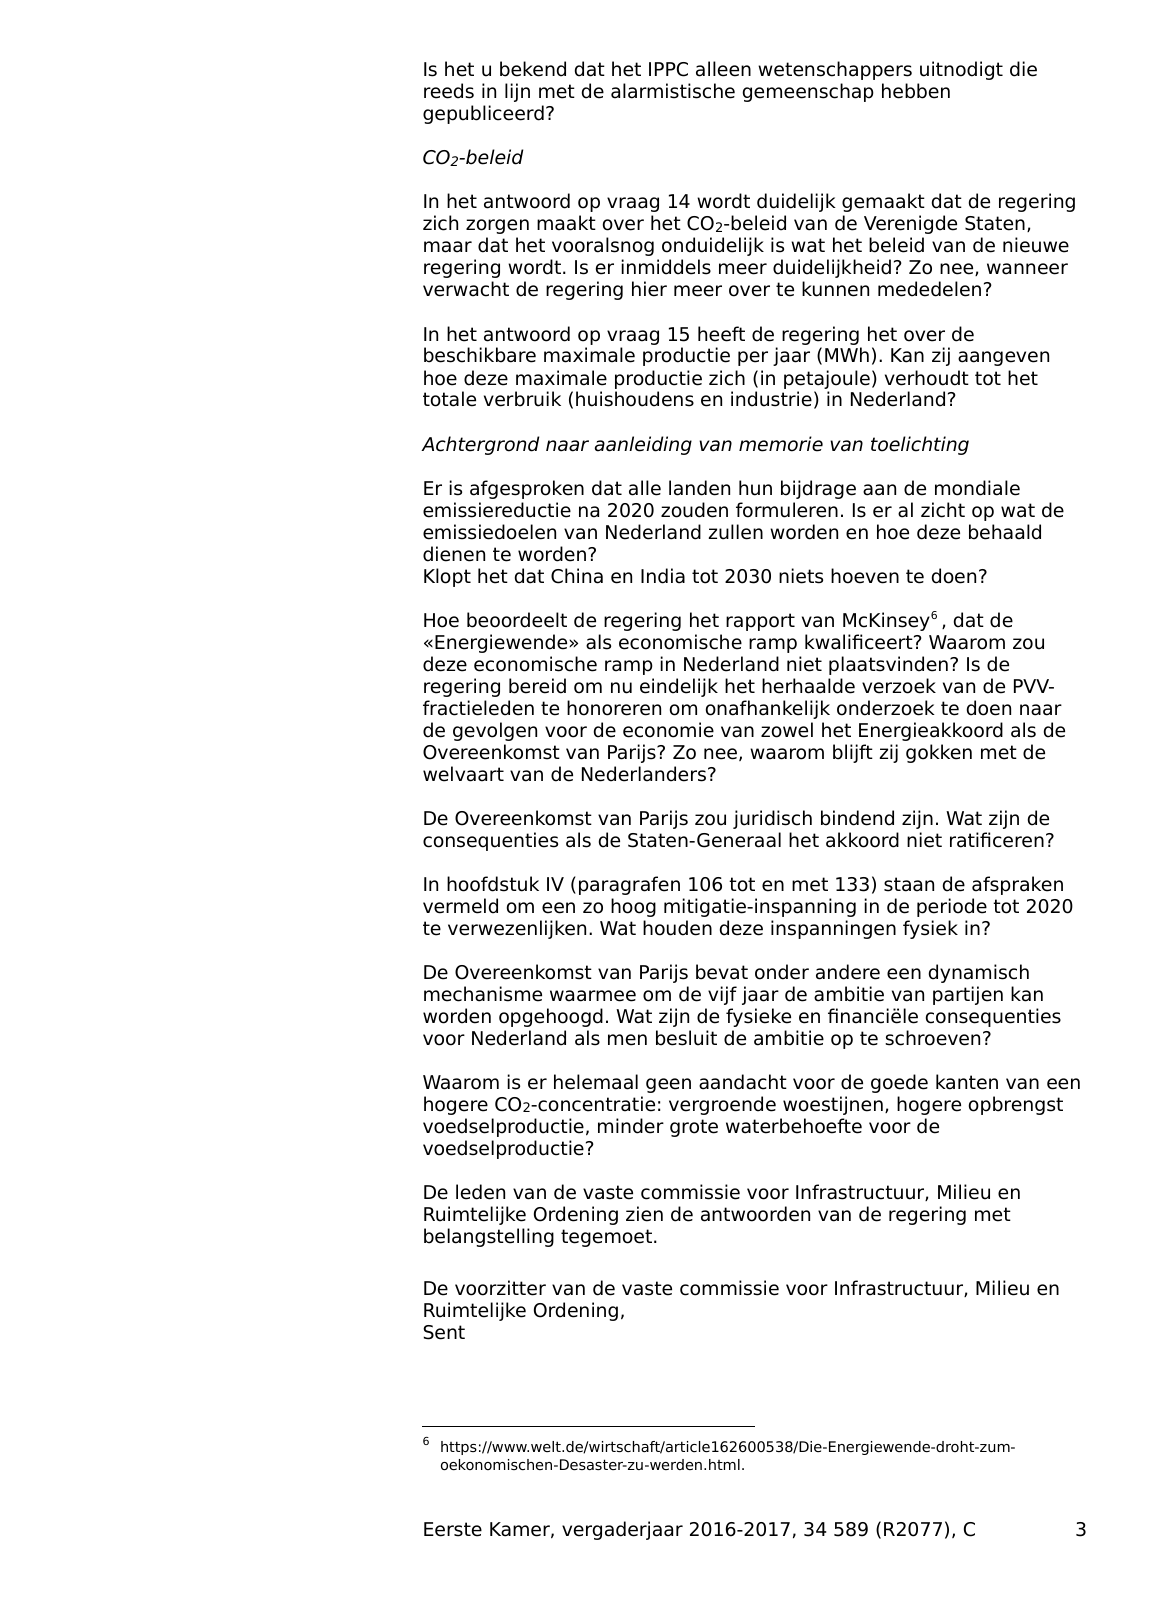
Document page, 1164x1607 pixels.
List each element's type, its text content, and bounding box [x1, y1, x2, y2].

text Klopt het dat China en India tot 2030 niets hoeven te doen? [422, 566, 1087, 588]
subtitle CO2-beleid [422, 147, 1087, 169]
text Hoe beoordeelt de regering het rapport van McKinsey, dat de «Energiewende» als economische ramp kwalificeert? Waarom zou deze economische ramp in Nederland niet plaatsvinden? Is de regering bereid om nu eindelijk het herhaalde verzoek van de PVV-fractieleden te honoreren om onafhankelijk onderzoek te doen naar de gevolgen voor de economie van zowel het Energieakkoord als de Overeenkomst van Parijs? Zo nee, waarom blijft zij gokken met de welvaart van de Nederlanders? [422, 610, 1087, 786]
text De voorzitter van de vaste commissie voor Infrastructuur, Milieu en Ruimtelijke Ordening, Sent [422, 1278, 1087, 1344]
text https://www.welt.de/wirtschaft/article162600538/Die-Energiewende-droht-zum-oekonomischen-Desaster-zu-werden.html. [422, 1435, 1087, 1474]
text In het antwoord op vraag 15 heeft de regering het over de beschikbare maximale productie per jaar (MWh). Kan zij aangeven hoe deze maximale productie zich (in petajoule) verhoudt tot het totale verbruik (huishoudens en industrie) in Nederland? [422, 323, 1087, 411]
text In het antwoord op vraag 14 wordt duidelijk gemaakt dat de regering zich zorgen maakt over het CO2-beleid van de Verenigde Staten, maar dat het vooralsnog onduidelijk is wat het beleid van de nieuwe regering wordt. Is er inmiddels meer duidelijkheid? Zo nee, wanneer verwacht de regering hier meer over te kunnen mededelen? [422, 191, 1087, 301]
text Er is afgesproken dat alle landen hun bijdrage aan de mondiale emissiereductie na 2020 zouden formuleren. Is er al zicht op wat de emissiedoelen van Nederland zullen worden en hoe deze behaald dienen te worden? [422, 478, 1087, 566]
text Is het u bekend dat het IPPC alleen wetenschappers uitnodigt die reeds in lijn met de alarmistische gemeenschap hebben gepubliceerd? [422, 59, 1087, 125]
text De Overeenkomst van Parijs zou juridisch bindend zijn. Wat zijn de consequenties als de Staten-Generaal het akkoord niet ratificeren? [422, 808, 1087, 852]
subtitle Achtergrond naar aanleiding van memorie van toelichting [422, 433, 1087, 456]
text De leden van de vaste commissie voor Infrastructuur, Milieu en Ruimtelijke Ordening zien de antwoorden van de regering met belangstelling tegemoet. [422, 1182, 1087, 1248]
text Waarom is er helemaal geen aandacht voor de goede kanten van een hogere CO2-concentratie: vergroende woestijnen, hogere opbrengst voedselproductie, minder grote waterbehoefte voor de voedselproductie? [422, 1072, 1087, 1160]
text De Overeenkomst van Parijs bevat onder andere een dynamisch mechanisme waarmee om de vijf jaar de ambitie van partijen kan worden opgehoogd. Wat zijn de fysieke en financiële consequenties voor Nederland als men besluit de ambitie op te schroeven? [422, 962, 1087, 1050]
text In hoofdstuk IV (paragrafen 106 tot en met 133) staan de afspraken vermeld om een zo hoog mitigatie-inspanning in de periode tot 2020 te verwezenlijken. Wat houden deze inspanningen fysiek in? [422, 874, 1087, 940]
